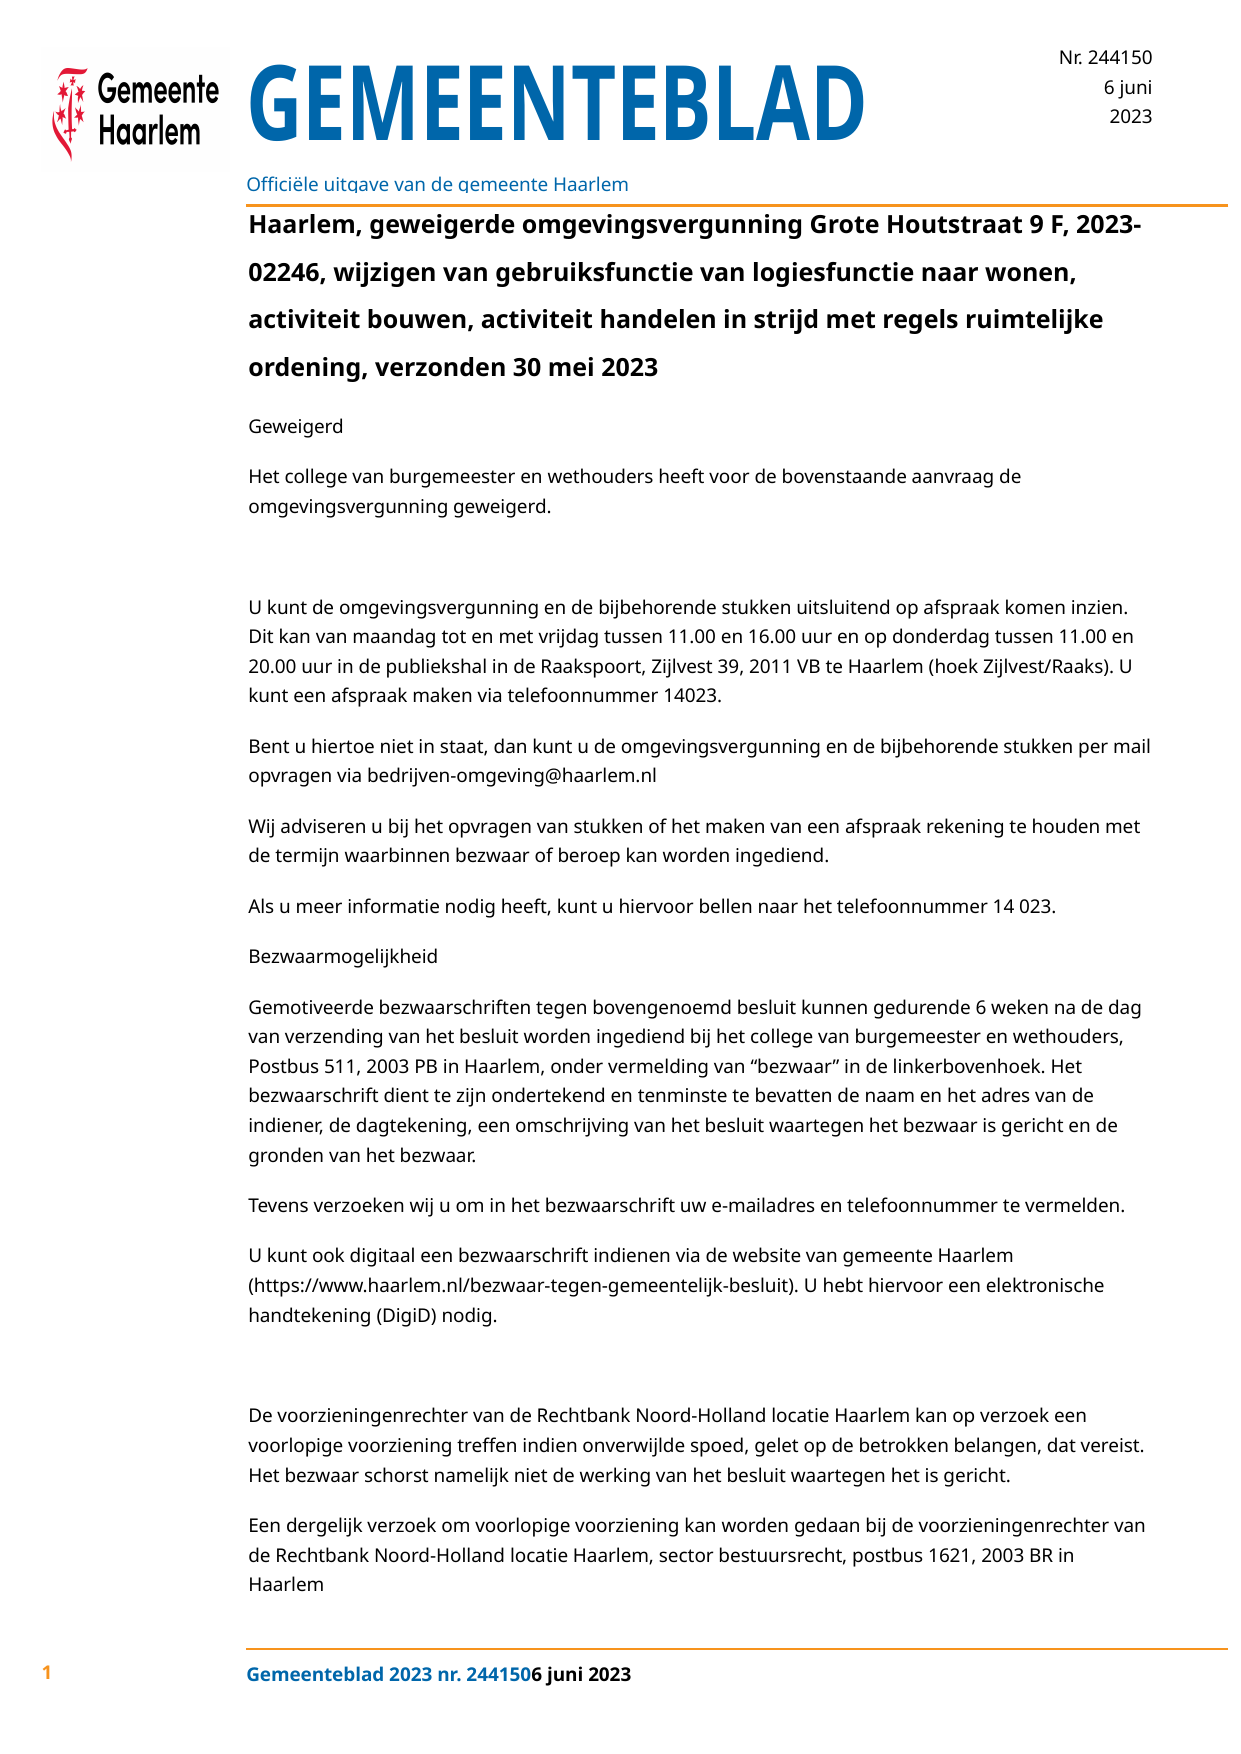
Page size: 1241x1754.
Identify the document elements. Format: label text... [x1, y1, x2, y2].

text Als u meer informatie nodig heeft, kunt u hiervoor bellen naar het telefoonnummer 14 023. [248, 893, 1152, 919]
text Wij adviseren u bij het opvragen van stukken of het maken van een afspraak rekening te houden met de termijn waarbinnen bezwaar of beroep kan worden ingediend. [248, 813, 1152, 868]
text Het college van burgemeester en wethouders heeft voor de bovenstaande aanvraag de omgevingsvergunning geweigerd. [248, 463, 1152, 519]
text De voorzieningenrechter van de Rechtbank Noord-Holland locatie Haarlem kan op verzoek een voorlopige voorziening treffen indien onverwijlde spoed, gelet op de betrokken belangen, dat vereist. Het bezwaar schorst namelijk niet de werking van het besluit waartegen het is gericht. [248, 1403, 1152, 1488]
text Gemotiveerde bezwaarschriften tegen bovengenoemd besluit kunnen gedurende 6 weken na de dag van verzending van het besluit worden ingediend bij het college van burgemeester en wethouders, Postbus 511, 2003 PB in Haarlem, onder vermelding van “bezwaar” in de linkerbovenhoek. Het bezwaarschrift dient te zijn ondertekend en tenminste te bevatten de naam en het adres van de indiener, de dagtekening, een omschrijving van het besluit waartegen het bezwaar is gericht en de gronden van het bezwaar. [248, 994, 1152, 1168]
text U kunt de omgevingsvergunning en de bijbehorende stukken uitsluitend op afspraak komen inzien. Dit kan van maandag tot en met vrijdag tussen 11.00 en 16.00 uur en op donderdag tussen 11.00 en 20.00 uur in de publiekshal in de Raakspoort, Zijlvest 39, 2011 VB te Haarlem (hoek Zijlvest/Raaks). U kunt een afspraak maken via telefoonnummer 14023. [248, 594, 1152, 708]
picture [41, 47, 231, 172]
text Bezwaarmogelijkheid [248, 943, 1152, 969]
text U kunt ook digitaal een bezwaarschrift indienen via de website van gemeente Haarlem (https://www.haarlem.nl/bezwaar-tegen-gemeentelijk-besluit). U hebt hiervoor een elektronische handtekening (DigiD) nodig. [248, 1243, 1152, 1328]
text Haarlem, geweigerde omgevingsvergunning Grote Houtstraat 9 F, 2023-02246, wijzigen van gebruiksfunctie van logiesfunctie naar wonen, activiteit bouwen, activiteit handelen in strijd met regels ruimtelijke ordening, verzonden 30 mei 2023 [248, 207, 1152, 384]
text Geweigerd [248, 413, 1152, 439]
text Tevens verzoeken wij u om in het bezwaarschrift uw e-mailadres en telefoonnummer te vermelden. [248, 1192, 1152, 1218]
text Een dergelijk verzoek om voorlopige voorziening kan worden gedaan bij de voorzieningenrechter van de Rechtbank Noord-Holland locatie Haarlem, sector bestuursrecht, postbus 1621, 2003 BR in Haarlem [248, 1512, 1152, 1597]
text Bent u hiertoe niet in staat, dan kunt u de omgevingsvergunning en de bijbehorende stukken per mail opvragen via bedrijven-omgeving@haarlem.nl [248, 733, 1152, 788]
